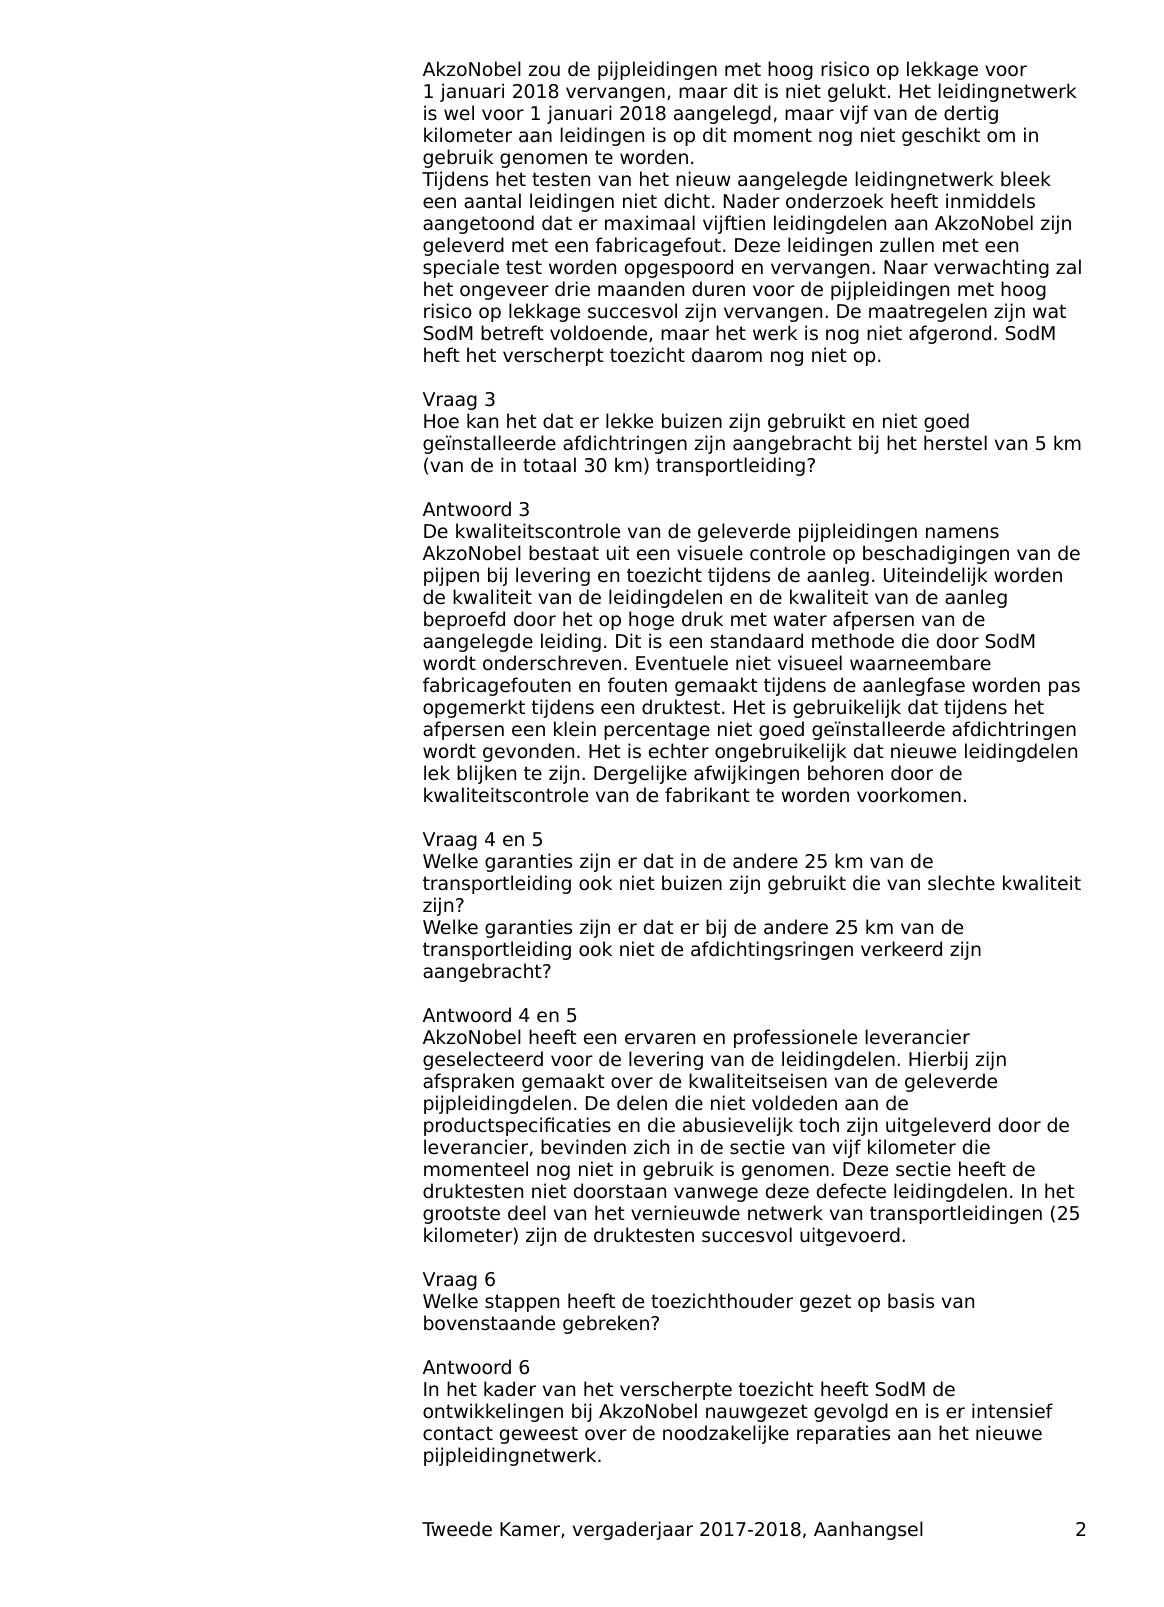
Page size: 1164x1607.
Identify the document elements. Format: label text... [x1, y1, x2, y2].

text De kwaliteitscontrole van de geleverde pijpleidingen namens AkzoNobel bestaat uit een visuele controle op beschadigingen van de pijpen bij levering en toezicht tijdens de aanleg. Uiteindelijk worden de kwaliteit van de leidingdelen en de kwaliteit van de aanleg beproefd door het op hoge druk met water afpersen van de aangelegde leiding. Dit is een standaard methode die door SodM wordt onderschreven. Eventuele niet visueel waarneembare fabricagefouten en fouten gemaakt tijdens de aanlegfase worden pas opgemerkt tijdens een druktest. Het is gebruikelijk dat tijdens het afpersen een klein percentage niet goed geïnstalleerde afdichtringen wordt gevonden. Het is echter ongebruikelijk dat nieuwe leidingdelen lek blijken te zijn. Dergelijke afwijkingen behoren door de kwaliteitscontrole van de fabrikant te worden voorkomen. [422, 521, 1087, 807]
text Antwoord 6 [422, 1357, 1087, 1379]
text Vraag 6 [422, 1269, 1087, 1291]
text Vraag 4 en 5 [422, 829, 1087, 851]
text Welke garanties zijn er dat in de andere 25 km van de transportleiding ook niet buizen zijn gebruikt die van slechte kwaliteit zijn? [422, 851, 1087, 917]
text Antwoord 3 [422, 499, 1087, 521]
text Antwoord 4 en 5 [422, 1005, 1087, 1027]
text AkzoNobel heeft een ervaren en professionele leverancier geselecteerd voor de levering van de leidingdelen. Hierbij zijn afspraken gemaakt over de kwaliteitseisen van de geleverde pijpleidingdelen. De delen die niet voldeden aan de productspecificaties en die abusievelijk toch zijn uitgeleverd door de leverancier, bevinden zich in de sectie van vijf kilometer die momenteel nog niet in gebruik is genomen. Deze sectie heeft de druktesten niet doorstaan vanwege deze defecte leidingdelen. In het grootste deel van het vernieuwde netwerk van transportleidingen (25 kilometer) zijn de druktesten succesvol uitgevoerd. [422, 1027, 1087, 1247]
text Hoe kan het dat er lekke buizen zijn gebruikt en niet goed geïnstalleerde afdichtringen zijn aangebracht bij het herstel van 5 km (van de in totaal 30 km) transportleiding? [422, 411, 1087, 477]
text Welke stappen heeft de toezichthouder gezet op basis van bovenstaande gebreken? [422, 1291, 1087, 1335]
text Tijdens het testen van het nieuw aangelegde leidingnetwerk bleek een aantal leidingen niet dicht. Nader onderzoek heeft inmiddels aangetoond dat er maximaal vijftien leidingdelen aan AkzoNobel zijn geleverd met een fabricagefout. Deze leidingen zullen met een speciale test worden opgespoord en vervangen. Naar verwachting zal het ongeveer drie maanden duren voor de pijpleidingen met hoog risico op lekkage succesvol zijn vervangen. De maatregelen zijn wat SodM betreft voldoende, maar het werk is nog niet afgerond. SodM heft het verscherpt toezicht daarom nog niet op. [422, 169, 1087, 367]
text Vraag 3 [422, 389, 1087, 411]
text AkzoNobel zou de pijpleidingen met hoog risico op lekkage voor 1 januari 2018 vervangen, maar dit is niet gelukt. Het leidingnetwerk is wel voor 1 januari 2018 aangelegd, maar vijf van de dertig kilometer aan leidingen is op dit moment nog niet geschikt om in gebruik genomen te worden. [422, 59, 1087, 169]
text Welke garanties zijn er dat er bij de andere 25 km van de transportleiding ook niet de afdichtingsringen verkeerd zijn aangebracht? [422, 917, 1087, 983]
text In het kader van het verscherpte toezicht heeft SodM de ontwikkelingen bij AkzoNobel nauwgezet gevolgd en is er intensief contact geweest over de noodzakelijke reparaties aan het nieuwe pijpleidingnetwerk. [422, 1379, 1087, 1467]
